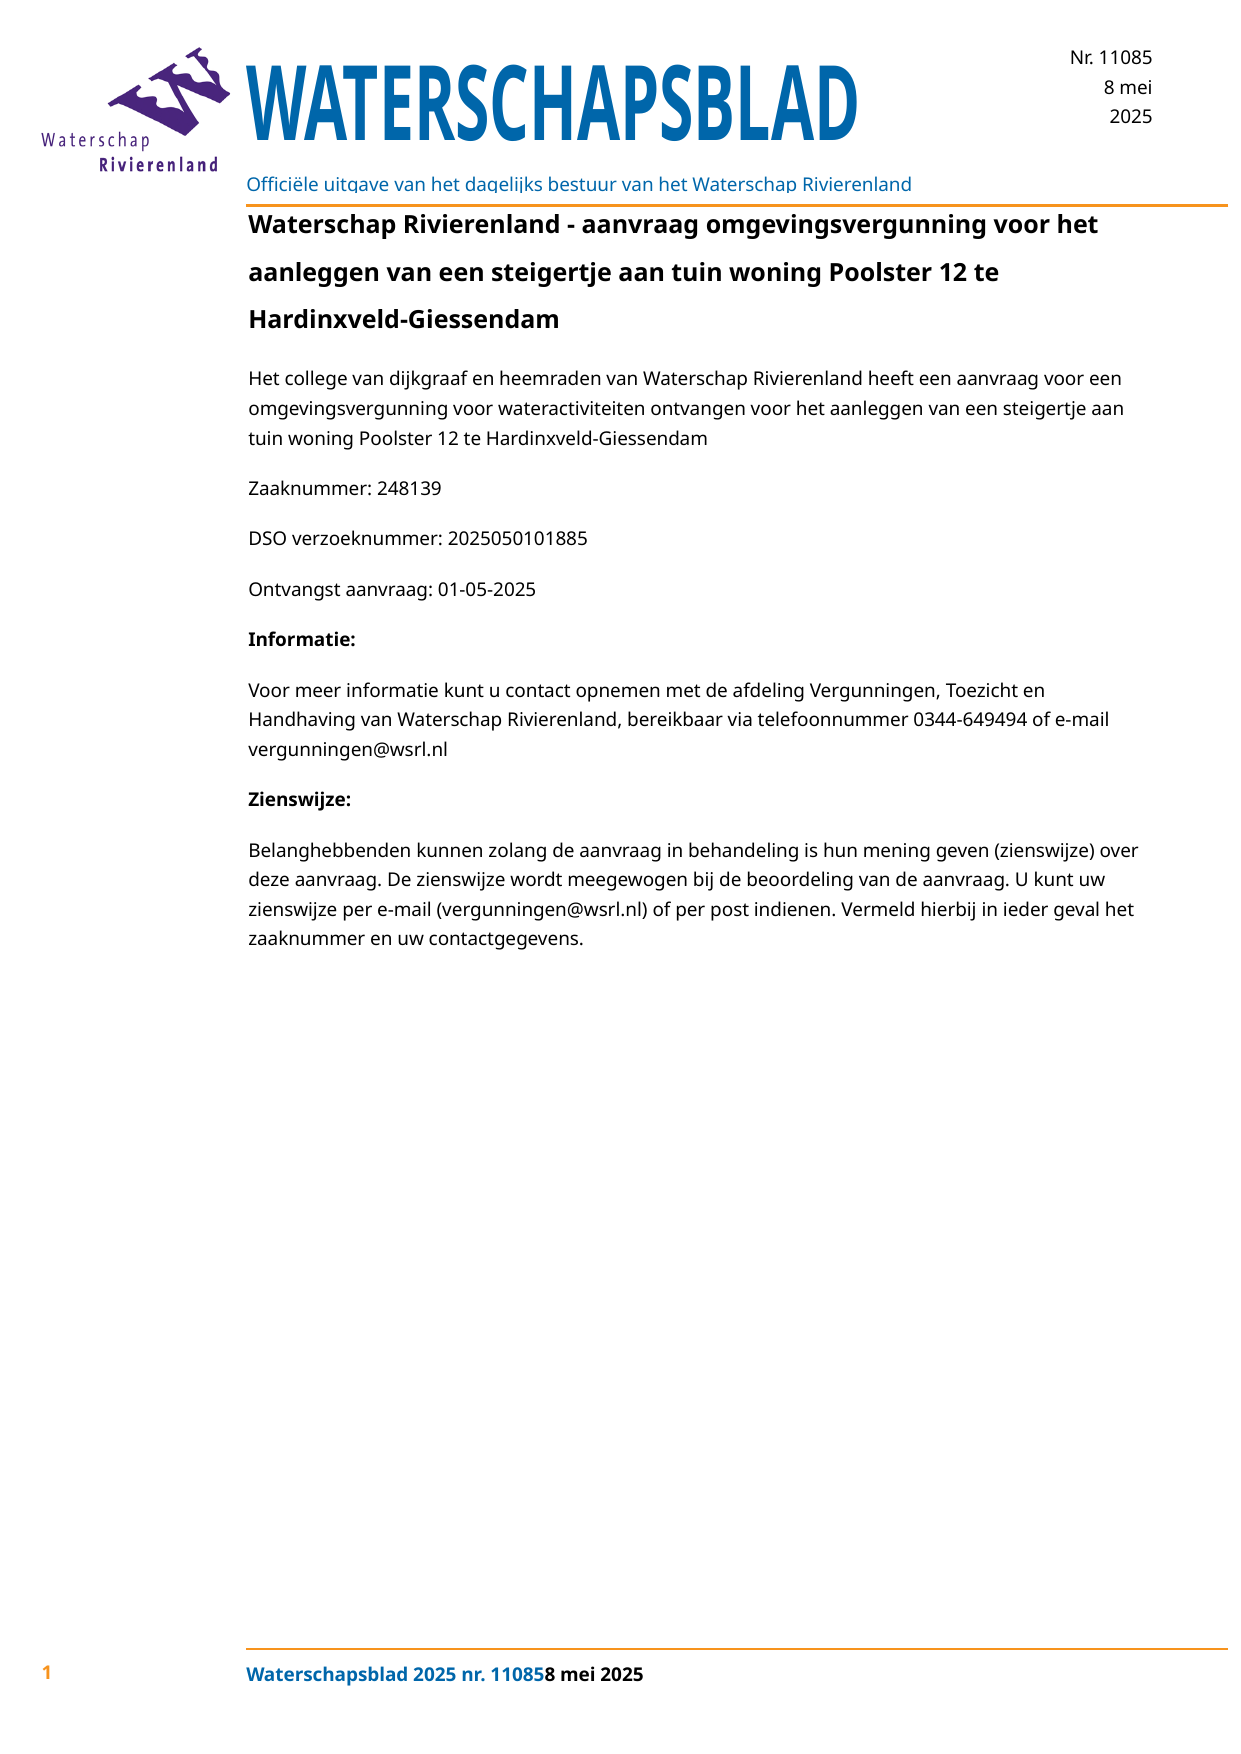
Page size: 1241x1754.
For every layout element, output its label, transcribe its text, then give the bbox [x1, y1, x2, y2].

picture [41, 47, 231, 172]
text Informatie: [248, 626, 1152, 652]
text Belanghebbenden kunnen zolang de aanvraag in behandeling is hun mening geven (zienswijze) over deze aanvraag. De zienswijze wordt meegewogen bij de beoordeling van de aanvraag. U kunt uw zienswijze per e-mail (vergunningen@wsrl.nl) of per post indienen. Vermeld hierbij in ieder geval het zaaknummer en uw contactgegevens. [248, 837, 1152, 951]
text Ontvangst aanvraag: 01-05-2025 [248, 576, 1152, 602]
text Het college van dijkgraaf en heemraden van Waterschap Rivierenland heeft een aanvraag voor een omgevingsvergunning voor wateractiviteiten ontvangen voor het aanleggen van een steigertje aan tuin woning Poolster 12 te Hardinxveld-Giessendam [248, 366, 1152, 450]
text Waterschap Rivierenland - aanvraag omgevingsvergunning voor het aanleggen van een steigertje aan tuin woning Poolster 12 te Hardinxveld-Giessendam [248, 207, 1152, 336]
text Zienswijze: [248, 786, 1152, 812]
text Zaaknummer: 248139 [248, 475, 1152, 501]
text DSO verzoeknummer: 2025050101885 [248, 526, 1152, 551]
text Voor meer informatie kunt u contact opnemen met de afdeling Vergunningen, Toezicht en Handhaving van Waterschap Rivierenland, bereikbaar via telefoonnummer 0344-649494 of e-mail vergunningen@wsrl.nl [248, 677, 1152, 762]
